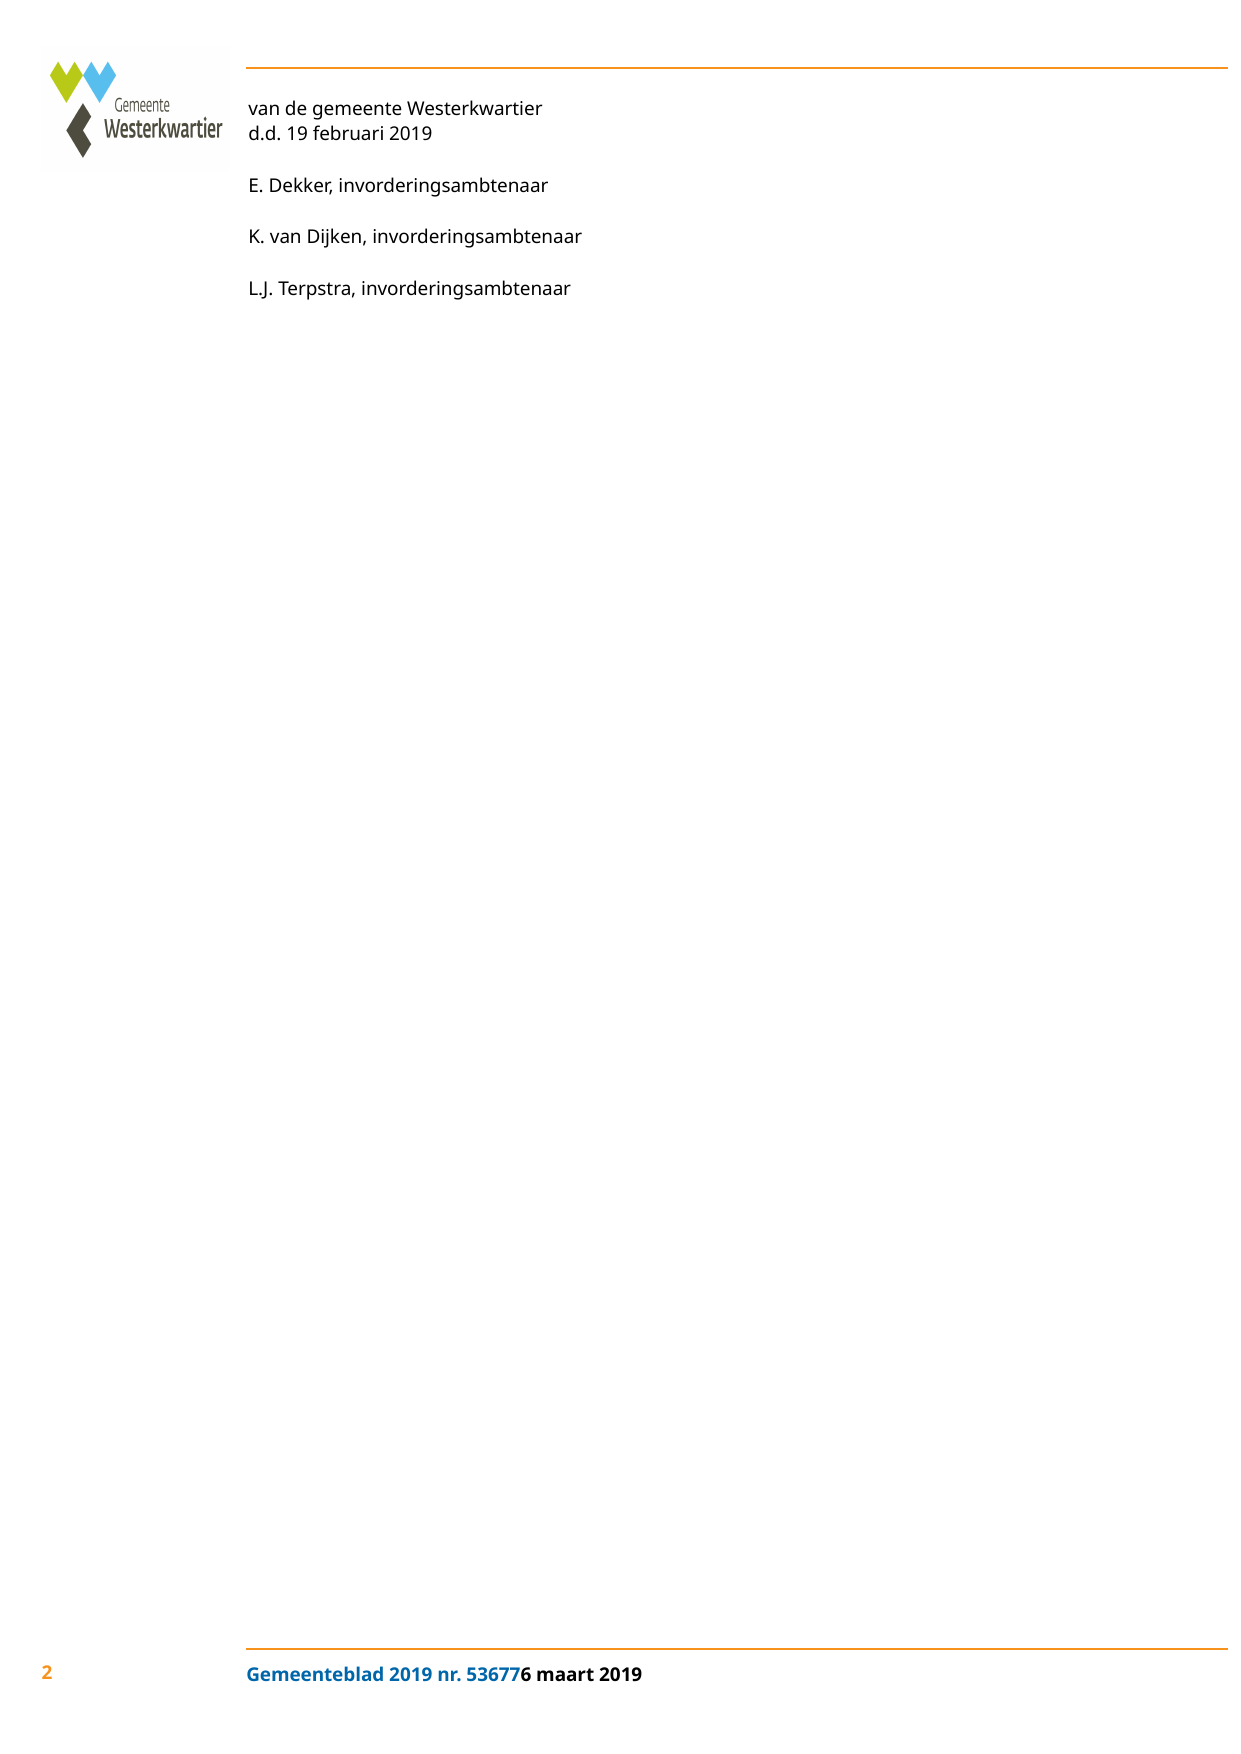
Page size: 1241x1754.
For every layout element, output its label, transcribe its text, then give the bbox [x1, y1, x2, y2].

text van de gemeente Westerkwartier [248, 95, 1152, 121]
text L.J. Terpstra, invorderingsambtenaar [248, 275, 1152, 301]
text d.d. 19 februari 2019 [248, 121, 1152, 146]
text K. van Dijken, invorderingsambtenaar [248, 223, 1152, 249]
picture [41, 47, 231, 172]
text E. Dekker, invorderingsambtenaar [248, 172, 1152, 198]
